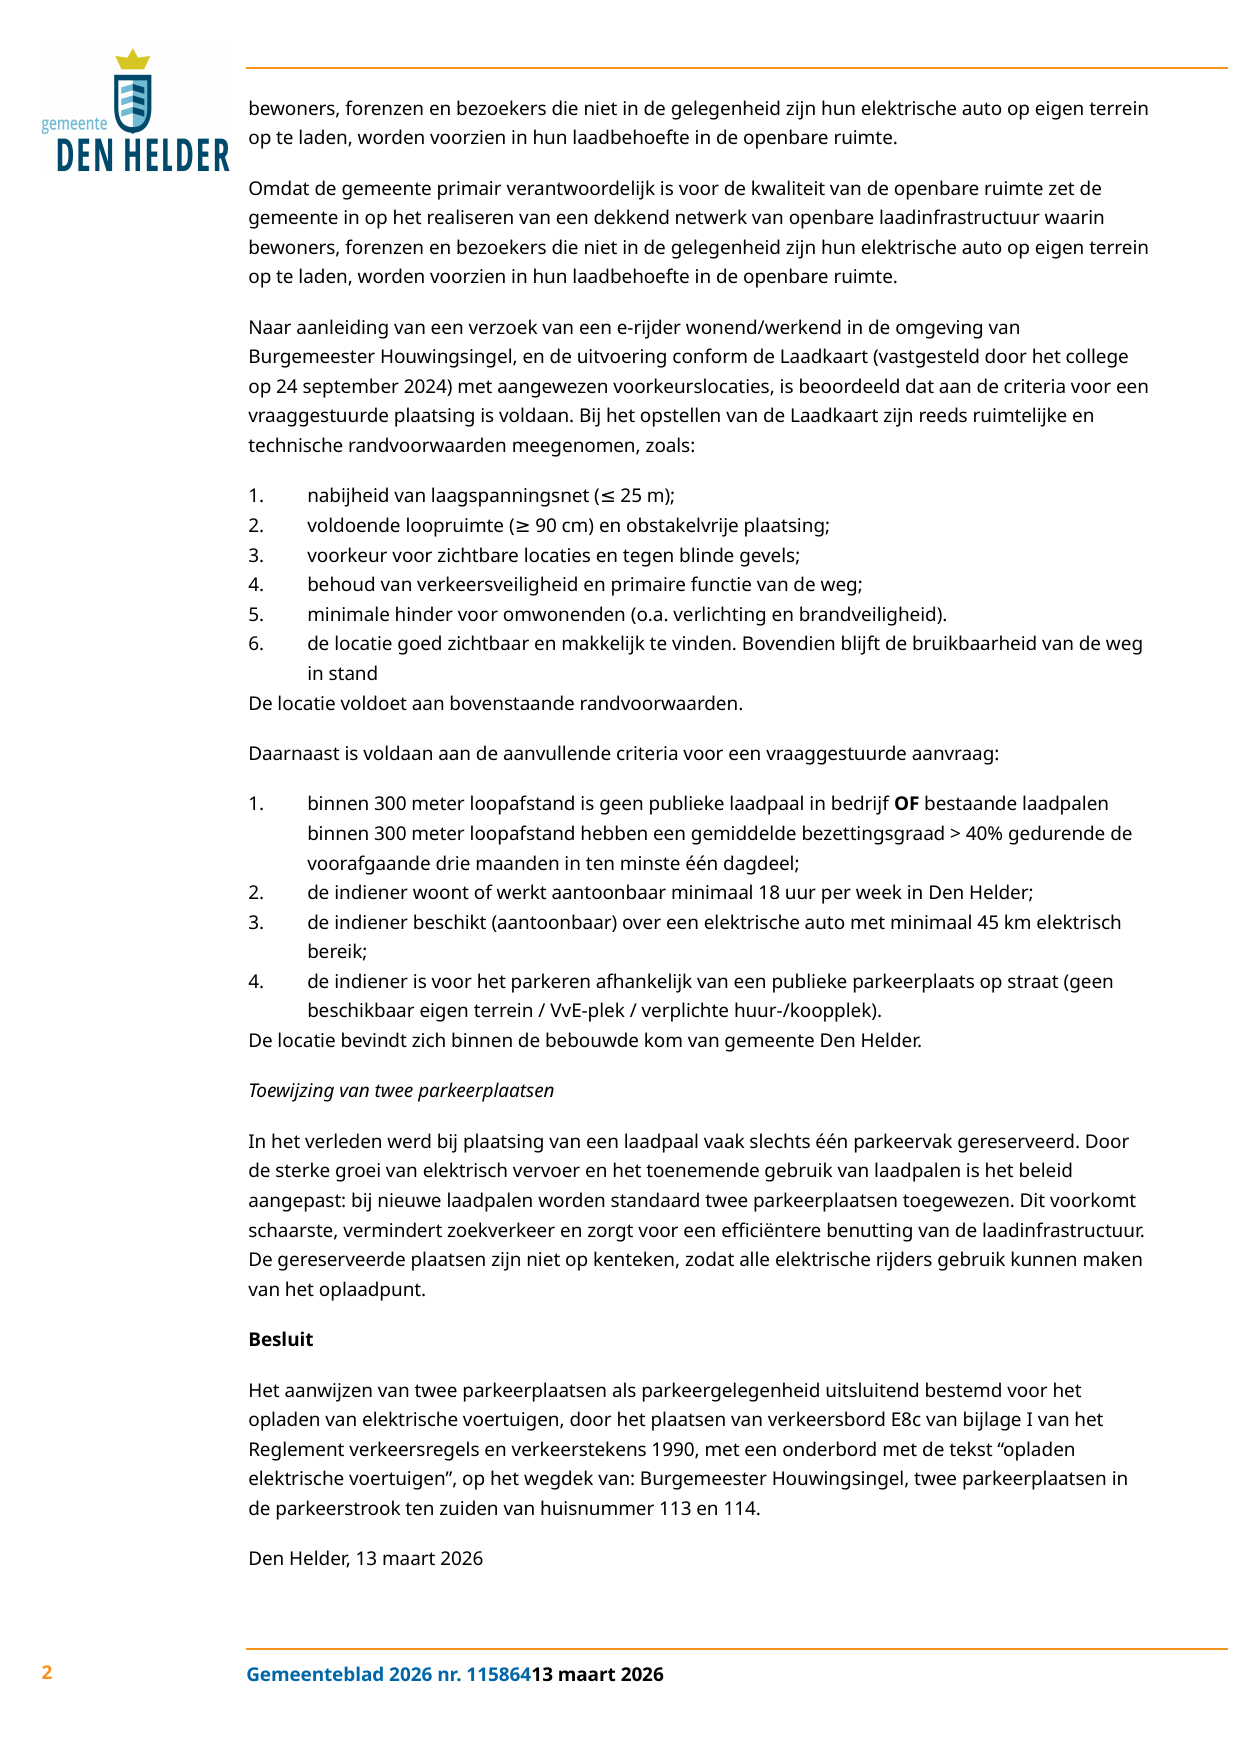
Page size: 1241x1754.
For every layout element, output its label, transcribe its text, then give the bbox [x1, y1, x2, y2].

text Besluit [248, 1326, 1152, 1352]
text Het aanwijzen van twee parkeerplaatsen als parkeergelegenheid uitsluitend bestemd voor het opladen van elektrische voertuigen, door het plaatsen van verkeersbord E8c van bijlage I van het Reglement verkeersregels en verkeerstekens 1990, met een onderbord met de tekst “opladen elektrische voertuigen”, op het wegdek van: Burgemeester Houwingsingel, twee parkeerplaatsen in de parkeerstrook ten zuiden van huisnummer 113 en 114. [248, 1377, 1152, 1521]
list binnen 300 meter loopafstand is geen publieke laadpaal in bedrijf OF bestaande laadpalen binnen 300 meter loopafstand hebben een gemiddelde bezettingsgraad > 40% gedurende de voorafgaande drie maanden in ten minste één dagdeel; [248, 791, 1152, 876]
list voldoende loopruimte (≥ 90 cm) en obstakelvrije plaatsing; [248, 512, 1152, 538]
picture [63, 144, 68, 165]
list de indiener woont of werkt aantoonbaar minimaal 18 uur per week in Den Helder; [248, 879, 1152, 905]
text De locatie bevindt zich binnen de bebouwde kom van gemeente Den Helder. [248, 1027, 1152, 1053]
text Naar aanleiding van een verzoek van een e-rijder wonend/werkend in de omgeving van Burgemeester Houwingsingel, en de uitvoering conform de Laadkaart (vastgesteld door het college op 24 september 2024) met aangewezen voorkeurslocaties, is beoordeeld dat aan de criteria voor een vraaggestuurde plaatsing is voldaan. Bij het opstellen van de Laadkaart zijn reeds ruimtelijke en technische randvoorwaarden meegenomen, zoals: [248, 314, 1152, 458]
list behoud van verkeersveiligheid en primaire functie van de weg; [248, 571, 1152, 597]
text Omdat de gemeente primair verantwoordelijk is voor de kwaliteit van de openbare ruimte zet de gemeente in op het realiseren van een dekkend netwerk van openbare laadinfrastructuur waarin bewoners, forenzen en bezoekers die niet in de gelegenheid zijn hun elektrische auto op eigen terrein op te laden, worden voorzien in hun laadbehoefte in de openbare ruimte. [248, 175, 1152, 289]
text bewoners, forenzen en bezoekers die niet in de gelegenheid zijn hun elektrische auto op eigen terrein op te laden, worden voorzien in hun laadbehoefte in de openbare ruimte. [248, 95, 1152, 150]
picture [100, 154, 106, 172]
picture [41, 47, 231, 172]
text Den Helder, 13 maart 2026 [248, 1546, 1152, 1571]
list de indiener beschikt (aantoonbaar) over een elektrische auto met minimaal 45 km elektrisch bereik; [248, 909, 1152, 964]
list de locatie goed zichtbaar en makkelijk te vinden. Bovendien blijft de bruikbaarheid van de weg in stand [248, 631, 1152, 686]
list de indiener is voor het parkeren afhankelijk van een publieke parkeerplaats op straat (geen beschikbaar eigen terrein / VvE-plek / verplichte huur-/koopplek). [248, 968, 1152, 1023]
list nabijheid van laagspanningsnet (≤ 25 m); [248, 483, 1152, 508]
text Daarnaast is voldaan aan de aanvullende criteria voor een vraaggestuurde aanvraag: [248, 740, 1152, 766]
picture [130, 157, 135, 172]
picture [220, 160, 224, 172]
list minimale hinder voor omwonenden (o.a. verlichting en brandveiligheid). [248, 601, 1152, 627]
picture [182, 144, 187, 165]
text In het verleden werd bij plaatsing van een laadpaal vaak slechts één parkeervak gereserveerd. Door de sterke groei van elektrisch vervoer en het toenemende gebruik van laadpalen is het beleid aangepast: bij nieuwe laadpalen worden standaard twee parkeerplaatsen toegewezen. Dit voorkomt schaarste, vermindert zoekverkeer en zorgt voor een efficiëntere benutting van de laadinfrastructuur. De gereserveerde plaatsen zijn niet op kenteken, zodat alle elektrische rijders gebruik kunnen maken van het oplaadpunt. [248, 1128, 1152, 1302]
text De locatie voldoet aan bovenstaande randvoorwaarden. [248, 690, 1152, 716]
list voorkeur voor zichtbare locaties en tegen blinde gevels; [248, 542, 1152, 568]
text Toewijzing van twee parkeerplaatsen [248, 1078, 1152, 1103]
